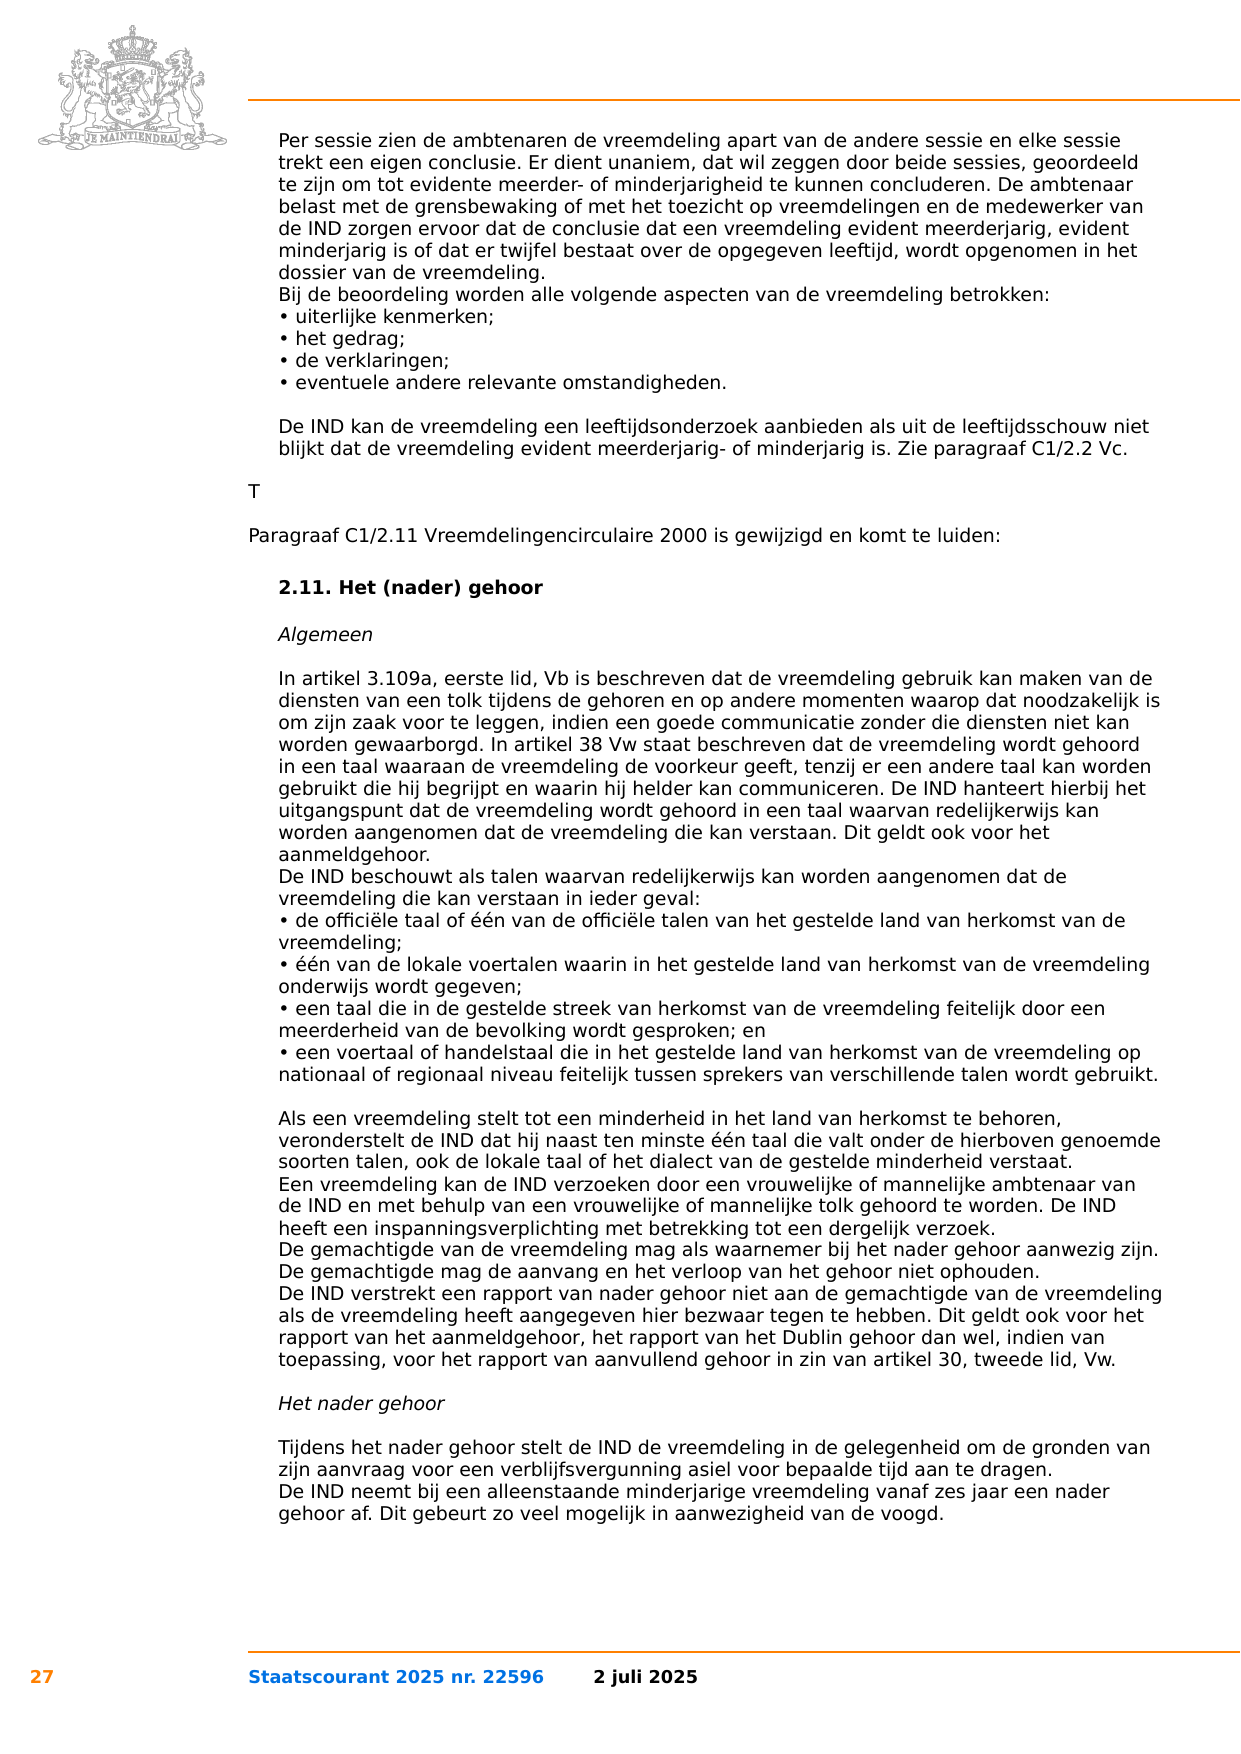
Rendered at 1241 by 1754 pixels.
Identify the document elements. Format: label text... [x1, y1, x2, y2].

text • één van de lokale voertalen waarin in het gestelde land van herkomst van de vreemdeling onderwijs wordt gegeven; [278, 954, 1163, 998]
text • de verklaringen; [278, 350, 1163, 372]
text T [248, 481, 1163, 503]
text Als een vreemdeling stelt tot een minderheid in het land van herkomst te behoren, veronderstelt de IND dat hij naast ten minste één taal die valt onder de hierboven genoemde soorten talen, ook de lokale taal of het dialect van de gestelde minderheid verstaat. [278, 1107, 1163, 1173]
text De IND verstrekt een rapport van nader gehoor niet aan de gemachtigde van de vreemdeling als de vreemdeling heeft aangegeven hier bezwaar tegen te hebben. Dit geldt ook voor het rapport van het aanmeldgehoor, het rapport van het Dublin gehoor dan wel, indien van toepassing, voor het rapport van aanvullend gehoor in zin van artikel 30, tweede lid, Vw. [278, 1283, 1163, 1371]
text De gemachtigde van de vreemdeling mag als waarnemer bij het nader gehoor aanwezig zijn. De gemachtigde mag de aanvang en het verloop van het gehoor niet ophouden. [278, 1239, 1163, 1283]
text • een voertaal of handelstaal die in het gestelde land van herkomst van de vreemdeling op nationaal of regionaal niveau feitelijk tussen sprekers van verschillende talen wordt gebruikt. [278, 1042, 1163, 1086]
text Een vreemdeling kan de IND verzoeken door een vrouwelijke of mannelijke ambtenaar van de IND en met behulp van een vrouwelijke of mannelijke tolk gehoord te worden. De IND heeft een inspanningsverplichting met betrekking tot een dergelijk verzoek. [278, 1173, 1163, 1239]
text • eventuele andere relevante omstandigheden. [278, 372, 1163, 394]
text • de officiële taal of één van de officiële talen van het gestelde land van herkomst van de vreemdeling; [278, 910, 1163, 954]
text In artikel 3.109a, eerste lid, Vb is beschreven dat de vreemdeling gebruik kan maken van de diensten van een tolk tijdens de gehoren en op andere momenten waarop dat noodzakelijk is om zijn zaak voor te leggen, indien een goede communicatie zonder die diensten niet kan worden gewaarborgd. In artikel 38 Vw staat beschreven dat de vreemdeling wordt gehoord in een taal waaraan de vreemdeling de voorkeur geeft, tenzij er een andere taal kan worden gebruikt die hij begrijpt en waarin hij helder kan communiceren. De IND hanteert hierbij het uitgangspunt dat de vreemdeling wordt gehoord in een taal waarvan redelijkerwijs kan worden aangenomen dat de vreemdeling die kan verstaan. Dit geldt ook voor het aanmeldgehoor. [278, 668, 1163, 866]
subtitle 2.11. Het (nader) gehoor [278, 577, 1163, 599]
text • het gedrag; [278, 328, 1163, 350]
picture [38, 25, 227, 150]
text De IND neemt bij een alleenstaande minderjarige vreemdeling vanaf zes jaar een nader gehoor af. Dit gebeurt zo veel mogelijk in aanwezigheid van de voogd. [278, 1481, 1163, 1525]
subtitle Het nader gehoor [278, 1393, 1163, 1415]
text Paragraaf C1/2.11 Vreemdelingencirculaire 2000 is gewijzigd en komt te luiden: [248, 525, 1163, 547]
text Per sessie zien de ambtenaren de vreemdeling apart van de andere sessie en elke sessie trekt een eigen conclusie. Er dient unaniem, dat wil zeggen door beide sessies, geoordeeld te zijn om tot evidente meerder- of minderjarigheid te kunnen concluderen. De ambtenaar belast met de grensbewaking of met het toezicht op vreemdelingen en de medewerker van de IND zorgen ervoor dat de conclusie dat een vreemdeling evident meerderjarig, evident minderjarig is of dat er twijfel bestaat over de opgegeven leeftijd, wordt opgenomen in het dossier van de vreemdeling. [278, 130, 1163, 284]
subtitle Algemeen [278, 624, 1163, 646]
text • uiterlijke kenmerken; [278, 306, 1163, 328]
text Tijdens het nader gehoor stelt de IND de vreemdeling in de gelegenheid om de gronden van zijn aanvraag voor een verblijfsvergunning asiel voor bepaalde tijd aan te dragen. [278, 1437, 1163, 1481]
text De IND kan de vreemdeling een leeftijdsonderzoek aanbieden als uit de leeftijdsschouw niet blijkt dat de vreemdeling evident meerderjarig- of minderjarig is. Zie paragraaf C1/2.2 Vc. [278, 416, 1163, 459]
text De IND beschouwt als talen waarvan redelijkerwijs kan worden aangenomen dat de vreemdeling die kan verstaan in ieder geval: [278, 866, 1163, 910]
text • een taal die in de gestelde streek van herkomst van de vreemdeling feitelijk door een meerderheid van de bevolking wordt gesproken; en [278, 998, 1163, 1042]
text Bij de beoordeling worden alle volgende aspecten van de vreemdeling betrokken: [278, 284, 1163, 306]
